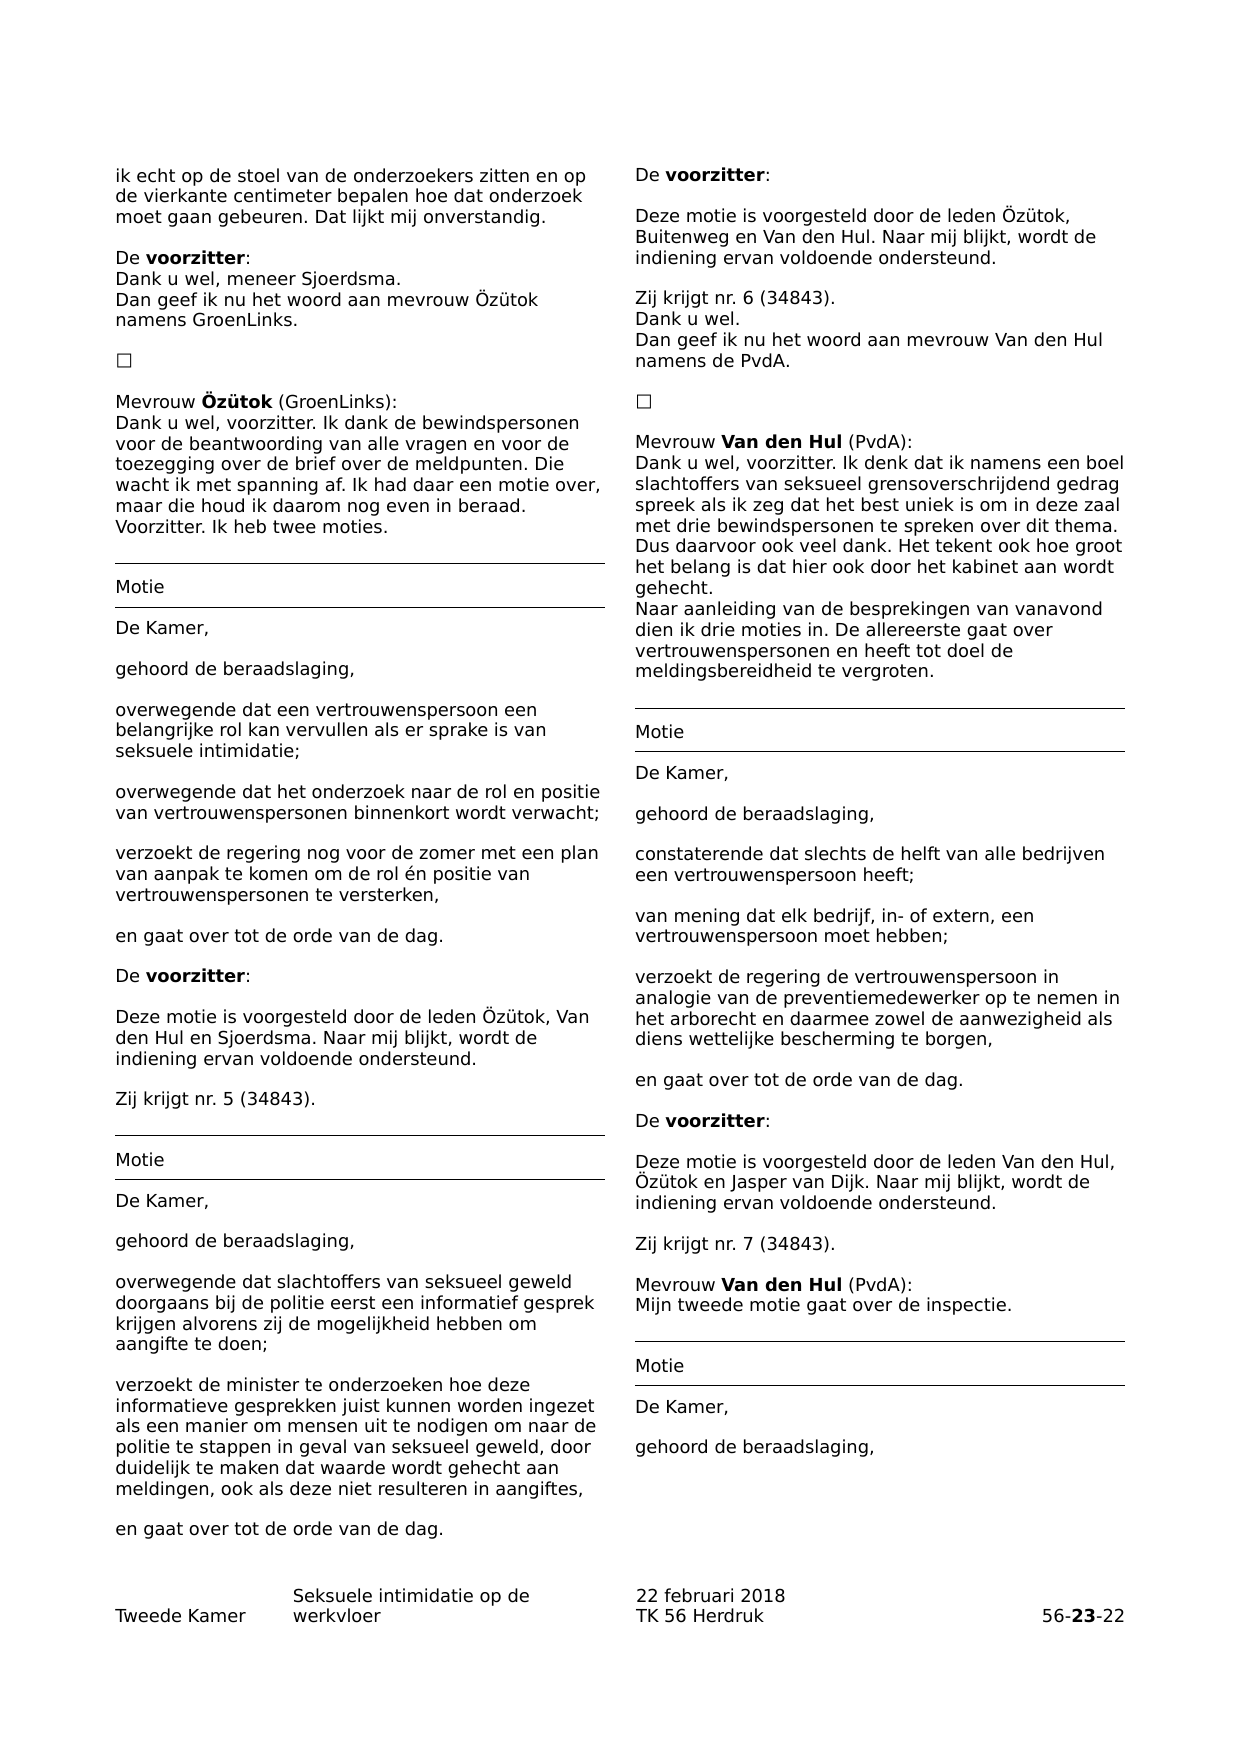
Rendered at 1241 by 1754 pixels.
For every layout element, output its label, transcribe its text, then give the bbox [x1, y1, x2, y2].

text Dank u wel, voorzitter. Ik dank de bewindspersonen voor de beantwoording van alle vragen en voor de toezegging over de brief over de meldpunten. Die wacht ik met spanning af. Ik had daar een motie over, maar die houd ik daarom nog even in beraad. [115, 412, 605, 517]
text gehoord de beraadslaging, [115, 659, 605, 679]
text gehoord de beraadslaging, [635, 803, 1125, 824]
text Mevrouw Özütok (GroenLinks): [115, 392, 605, 412]
text Dan geef ik nu het woord aan mevrouw Van den Hul namens de PvdA. [635, 330, 1125, 371]
text en gaat over tot de orde van de dag. [115, 925, 605, 946]
text ik echt op de stoel van de onderzoekers zitten en op de vierkante centimeter bepalen hoe dat onderzoek moet gaan gebeuren. Dat lijkt mij onverstandig. [115, 165, 605, 228]
text verzoekt de regering nog voor de zomer met een plan van aanpak te komen om de rol én positie van vertrouwenspersonen te versterken, [115, 843, 605, 905]
text verzoekt de minister te onderzoeken hoe deze informatieve gesprekken juist kunnen worden ingezet als een manier om mensen uit te nodigen om naar de politie te stappen in geval van seksueel geweld, door duidelijk te maken dat waarde wordt gehecht aan meldingen, ook als deze niet resulteren in aangiftes, [115, 1375, 605, 1499]
text overwegende dat slachtoffers van seksueel geweld doorgaans bij de politie eerst een informatief gesprek krijgen alvorens zij de mogelijkheid hebben om aangifte te doen; [115, 1272, 605, 1355]
text Motie [635, 722, 1125, 743]
text van mening dat elk bedrijf, in- of extern, een vertrouwenspersoon moet hebben; [635, 906, 1125, 947]
text overwegende dat een vertrouwenspersoon een belangrijke rol kan vervullen als er sprake is van seksuele intimidatie; [115, 699, 605, 762]
text Motie [115, 577, 605, 598]
text De Kamer, [635, 763, 1125, 783]
text Dan geef ik nu het woord aan mevrouw Özütok namens GroenLinks. [115, 289, 605, 331]
text Mijn tweede motie gaat over de inspectie. [635, 1295, 1125, 1316]
text Mevrouw Van den Hul (PvdA): [635, 432, 1125, 453]
text De voorzitter: [115, 966, 605, 987]
text De voorzitter: [635, 1111, 1125, 1131]
text verzoekt de regering de vertrouwenspersoon in analogie van de preventiemedewerker op te nemen in het arborecht en daarmee zowel de aanwezigheid als diens wettelijke bescherming te borgen, [635, 967, 1125, 1050]
text constaterende dat slechts de helft van alle bedrijven een vertrouwenspersoon heeft; [635, 844, 1125, 886]
text De Kamer, [635, 1397, 1125, 1417]
text Dank u wel, meneer Sjoerdsma. [115, 268, 605, 289]
text Zij krijgt nr. 6 (34843). [635, 288, 1125, 309]
text overwegende dat het onderzoek naar de rol en positie van vertrouwenspersonen binnenkort wordt verwacht; [115, 782, 605, 823]
text De voorzitter: [635, 165, 1125, 186]
text en gaat over tot de orde van de dag. [635, 1070, 1125, 1091]
text Motie [635, 1356, 1125, 1377]
text Naar aanleiding van de besprekingen van vanavond dien ik drie moties in. De allereerste gaat over vertrouwenspersonen en heeft tot doel de meldingsbereidheid te vergroten. [635, 599, 1125, 682]
text De Kamer, [115, 618, 605, 639]
text Voorzitter. Ik heb twee moties. [115, 517, 605, 537]
text Dank u wel, voorzitter. Ik denk dat ik namens een boel slachtoffers van seksueel grensoverschrijdend gedrag spreek als ik zeg dat het best uniek is om in deze zaal met drie bewindspersonen te spreken over dit thema. Dus daarvoor ook veel dank. Het tekent ook hoe groot het belang is dat hier ook door het kabinet aan wordt gehecht. [635, 453, 1125, 599]
text Dank u wel. [635, 309, 1125, 330]
text Motie [115, 1150, 605, 1170]
text ⬜ [115, 351, 605, 372]
text Zij krijgt nr. 5 (34843). [115, 1089, 605, 1110]
text gehoord de beraadslaging, [635, 1437, 1125, 1458]
text Deze motie is voorgesteld door de leden Özütok, Van den Hul en Sjoerdsma. Naar mij blijkt, wordt de indiening ervan voldoende ondersteund. [115, 1007, 605, 1069]
text gehoord de beraadslaging, [115, 1231, 605, 1252]
text Mevrouw Van den Hul (PvdA): [635, 1274, 1125, 1295]
text De voorzitter: [115, 248, 605, 268]
text Deze motie is voorgesteld door de leden Van den Hul, Özütok en Jasper van Dijk. Naar mij blijkt, wordt de indiening ervan voldoende ondersteund. [635, 1151, 1125, 1214]
text De Kamer, [115, 1190, 605, 1211]
text en gaat over tot de orde van de dag. [115, 1519, 605, 1540]
text Zij krijgt nr. 7 (34843). [635, 1234, 1125, 1254]
text Deze motie is voorgesteld door de leden Özütok, Buitenweg en Van den Hul. Naar mij blijkt, wordt de indiening ervan voldoende ondersteund. [635, 206, 1125, 268]
text ⬜ [635, 391, 1125, 412]
